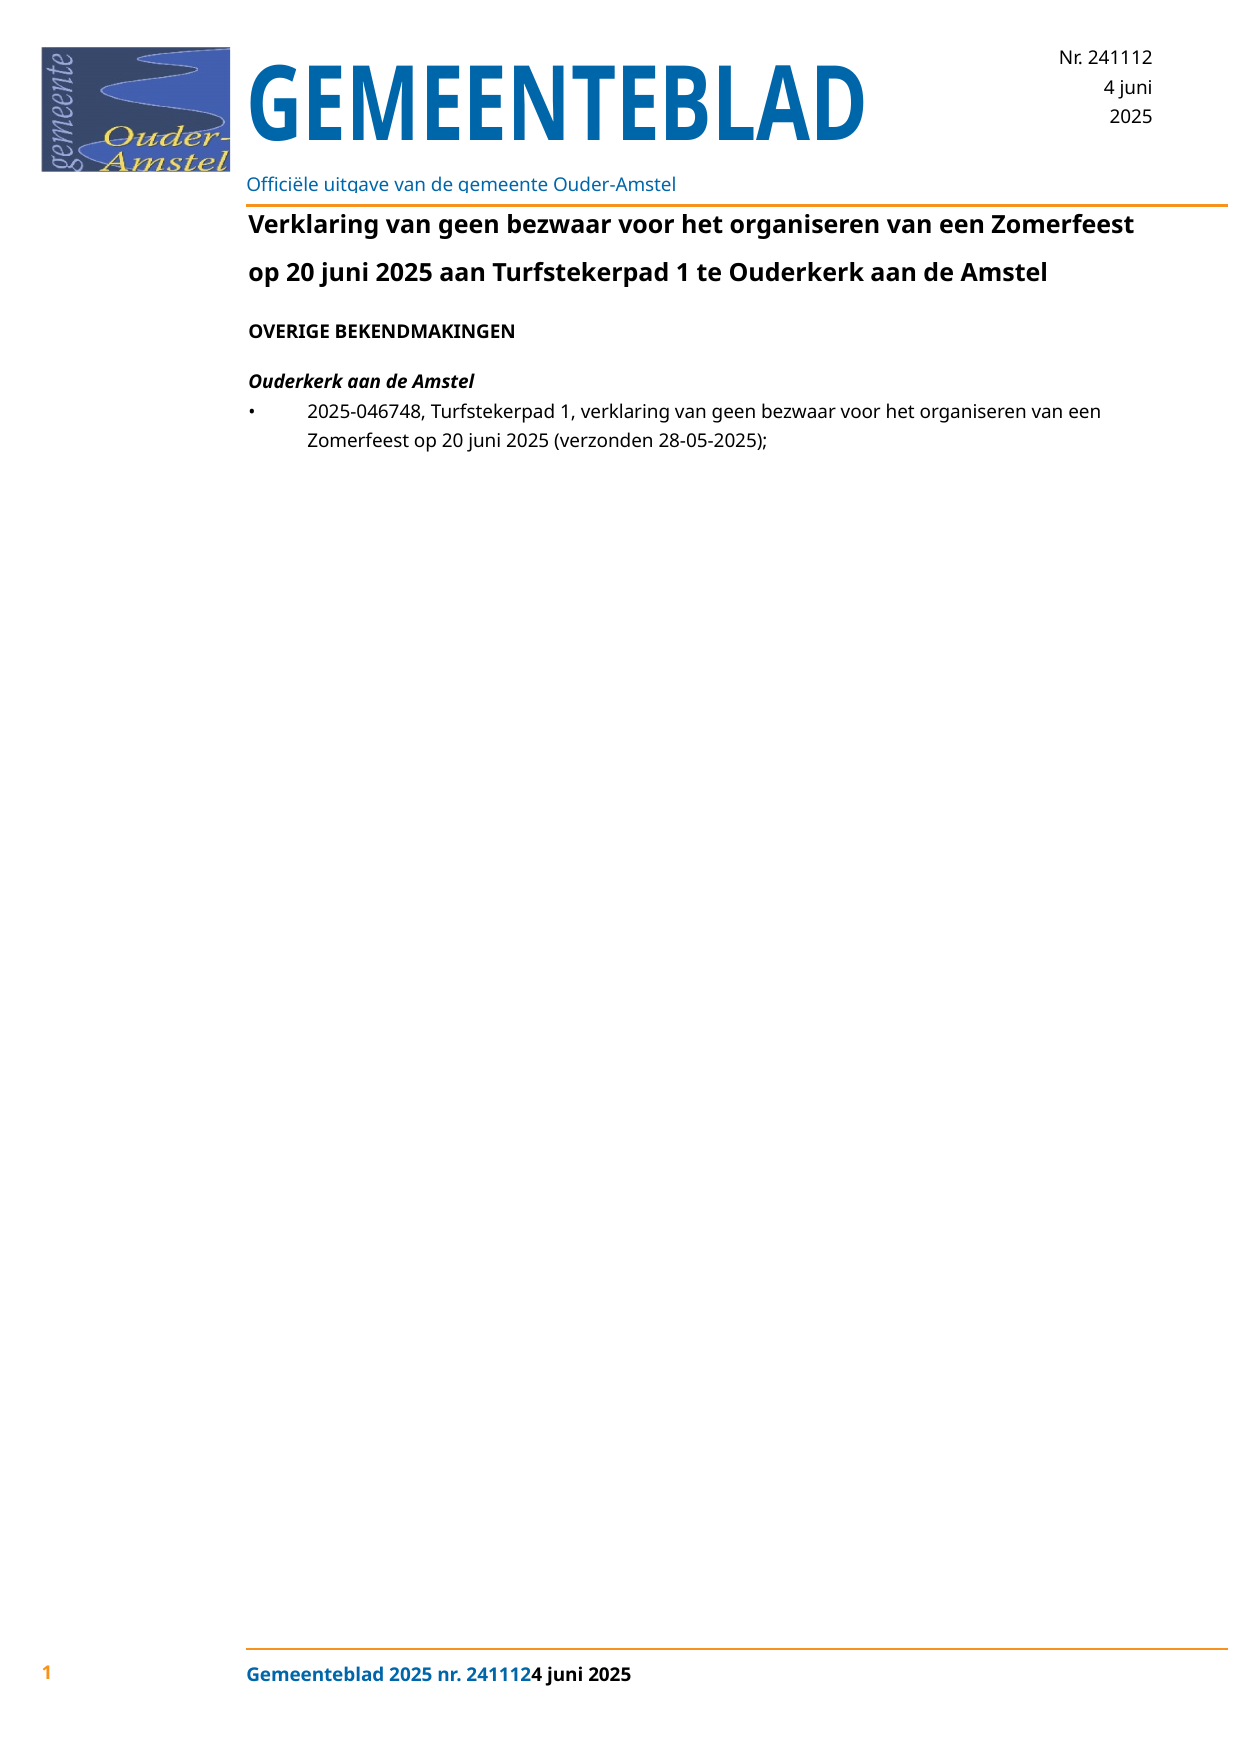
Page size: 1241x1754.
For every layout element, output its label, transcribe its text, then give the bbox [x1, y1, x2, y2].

picture [41, 47, 231, 172]
text Ouderkerk aan de Amstel [248, 368, 1152, 394]
list 2025-046748, Turfstekerpad 1, verklaring van geen bezwaar voor het organiseren van een Zomerfeest op 20 juni 2025 (verzonden 28-05-2025); [248, 398, 1152, 453]
text Verklaring van geen bezwaar voor het organiseren van een Zomerfeest op 20 juni 2025 aan Turfstekerpad 1 te Ouderkerk aan de Amstel [248, 207, 1152, 288]
text OVERIGE BEKENDMAKINGEN [248, 318, 1152, 344]
